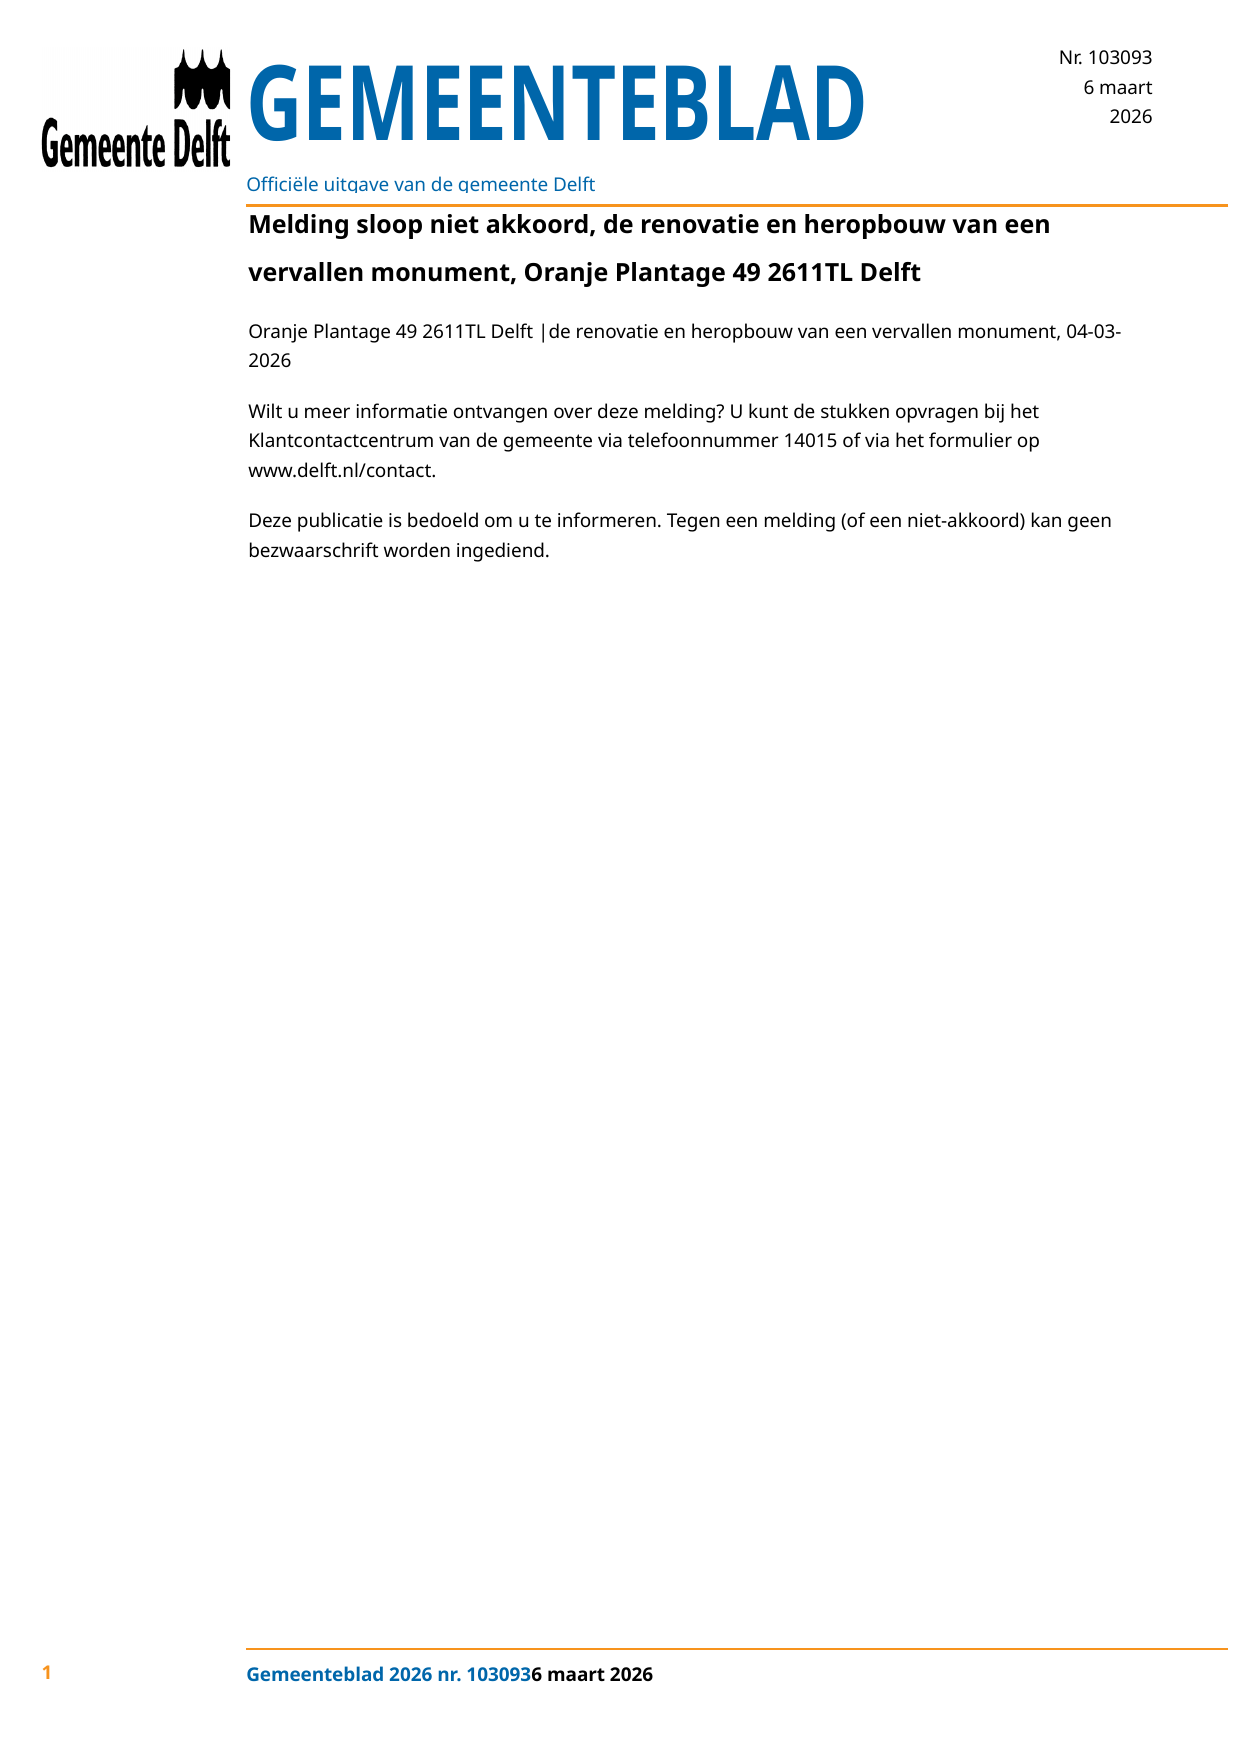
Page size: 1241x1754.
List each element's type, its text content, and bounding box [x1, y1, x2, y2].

text Melding sloop niet akkoord, de renovatie en heropbouw van een vervallen monument, Oranje Plantage 49 2611TL Delft [248, 207, 1152, 288]
text Deze publicatie is bedoeld om u te informeren. Tegen een melding (of een niet-akkoord) kan geen bezwaarschrift worden ingediend. [248, 507, 1152, 563]
picture [41, 47, 231, 172]
text Oranje Plantage 49 2611TL Delft |de renovatie en heropbouw van een vervallen monument, 04-03-2026 [248, 318, 1152, 373]
text Wilt u meer informatie ontvangen over deze melding? U kunt de stukken opvragen bij het Klantcontactcentrum van de gemeente via telefoonnummer 14015 of via het formulier op www.delft.nl/contact. [248, 398, 1152, 483]
